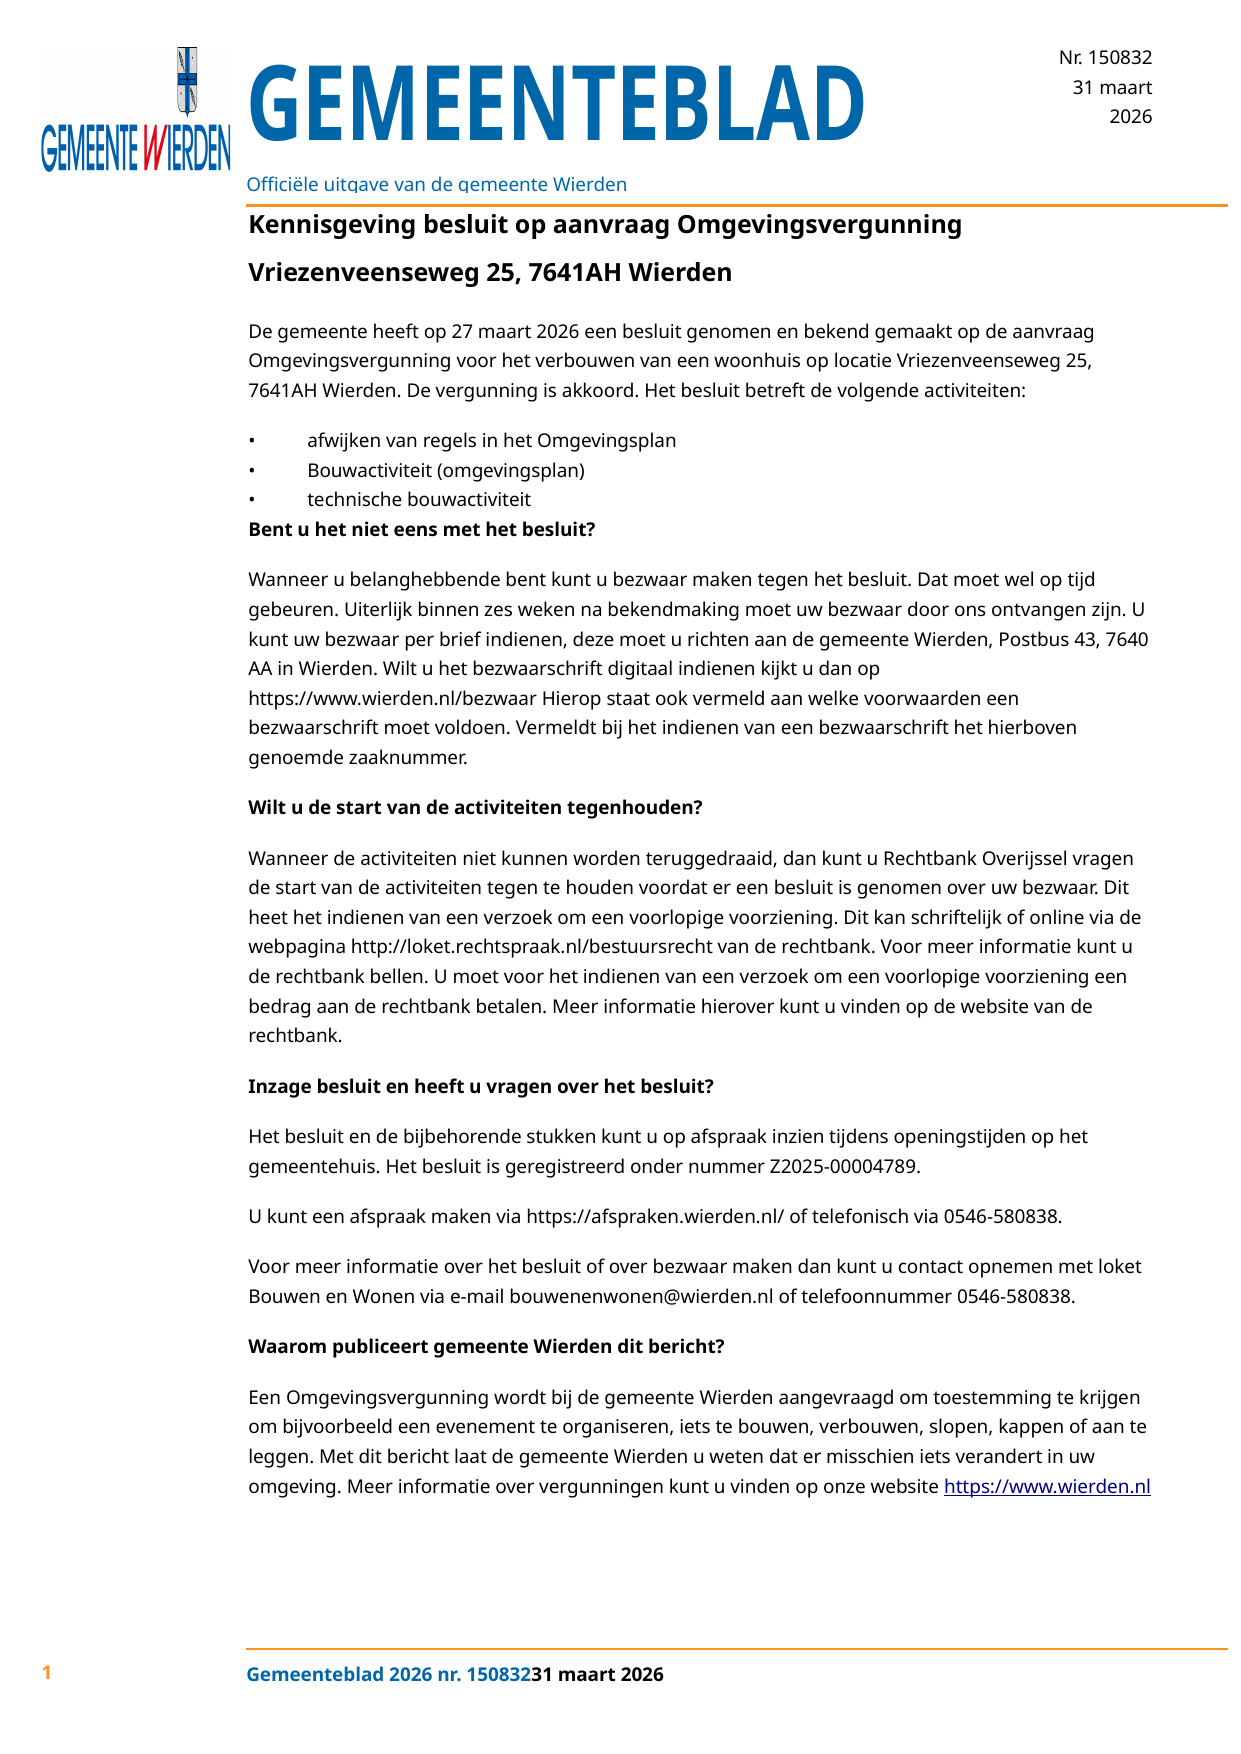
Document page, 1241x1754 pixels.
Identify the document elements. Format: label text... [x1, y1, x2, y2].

list Bouwactiviteit (omgevingsplan) [248, 457, 1152, 483]
text Wanneer u belanghebbende bent kunt u bezwaar maken tegen het besluit. Dat moet wel op tijd gebeuren. Uiterlijk binnen zes weken na bekendmaking moet uw bezwaar door ons ontvangen zijn. U kunt uw bezwaar per brief indienen, deze moet u richten aan de gemeente Wierden, Postbus 43, 7640 AA in Wierden. Wilt u het bezwaarschrift digitaal indienen kijkt u dan op https://www.wierden.nl/bezwaar Hierop staat ook vermeld aan welke voorwaarden een bezwaarschrift moet voldoen. Vermeldt bij het indienen van een bezwaarschrift het hierboven genoemde zaaknummer. [248, 567, 1152, 770]
text Een Omgevingsvergunning wordt bij de gemeente Wierden aangevraagd om toestemming te krijgen om bijvoorbeeld een evenement te organiseren, iets te bouwen, verbouwen, slopen, kappen of aan te leggen. Met dit bericht laat de gemeente Wierden u weten dat er misschien iets verandert in uw omgeving. Meer informatie over vergunningen kunt u vinden op onze website https://www.wierden.nl [248, 1384, 1152, 1499]
picture [41, 47, 231, 172]
text Kennisgeving besluit op aanvraag Omgevingsvergunning Vriezenveenseweg 25, 7641AH Wierden [248, 207, 1152, 288]
text U kunt een afspraak maken via https://afspraken.wierden.nl/ of telefonisch via 0546-580838. [248, 1203, 1152, 1229]
list afwijken van regels in het Omgevingsplan [248, 427, 1152, 453]
list technische bouwactiviteit [248, 487, 1152, 512]
text Bent u het niet eens met het besluit? [248, 516, 1152, 542]
text Wilt u de start van de activiteiten tegenhouden? [248, 794, 1152, 820]
text Het besluit en de bijbehorende stukken kunt u op afspraak inzien tijdens openingstijden op het gemeentehuis. Het besluit is geregistreerd onder nummer Z2025-00004789. [248, 1123, 1152, 1179]
text Voor meer informatie over het besluit of over bezwaar maken dan kunt u contact opnemen met loket Bouwen en Wonen via e-mail bouwenenwonen@wierden.nl of telefoonnummer 0546-580838. [248, 1254, 1152, 1309]
text Waarom publiceert gemeente Wierden dit bericht? [248, 1334, 1152, 1359]
text Inzage besluit en heeft u vragen over het besluit? [248, 1073, 1152, 1099]
text Wanneer de activiteiten niet kunnen worden teruggedraaid, dan kunt u Rechtbank Overijssel vragen de start van de activiteiten tegen te houden voordat er een besluit is genomen over uw bezwaar. Dit heet het indienen van een verzoek om een voorlopige voorziening. Dit kan schriftelijk of online via de webpagina http://loket.rechtspraak.nl/bestuursrecht van de rechtbank. Voor meer informatie kunt u de rechtbank bellen. U moet voor het indienen van een verzoek om een voorlopige voorziening een bedrag aan de rechtbank betalen. Meer informatie hierover kunt u vinden op de website van de rechtbank. [248, 845, 1152, 1048]
text De gemeente heeft op 27 maart 2026 een besluit genomen en bekend gemaakt op de aanvraag Omgevingsvergunning voor het verbouwen van een woonhuis op locatie Vriezenveenseweg 25, 7641AH Wierden. De vergunning is akkoord. Het besluit betreft de volgende activiteiten: [248, 318, 1152, 403]
